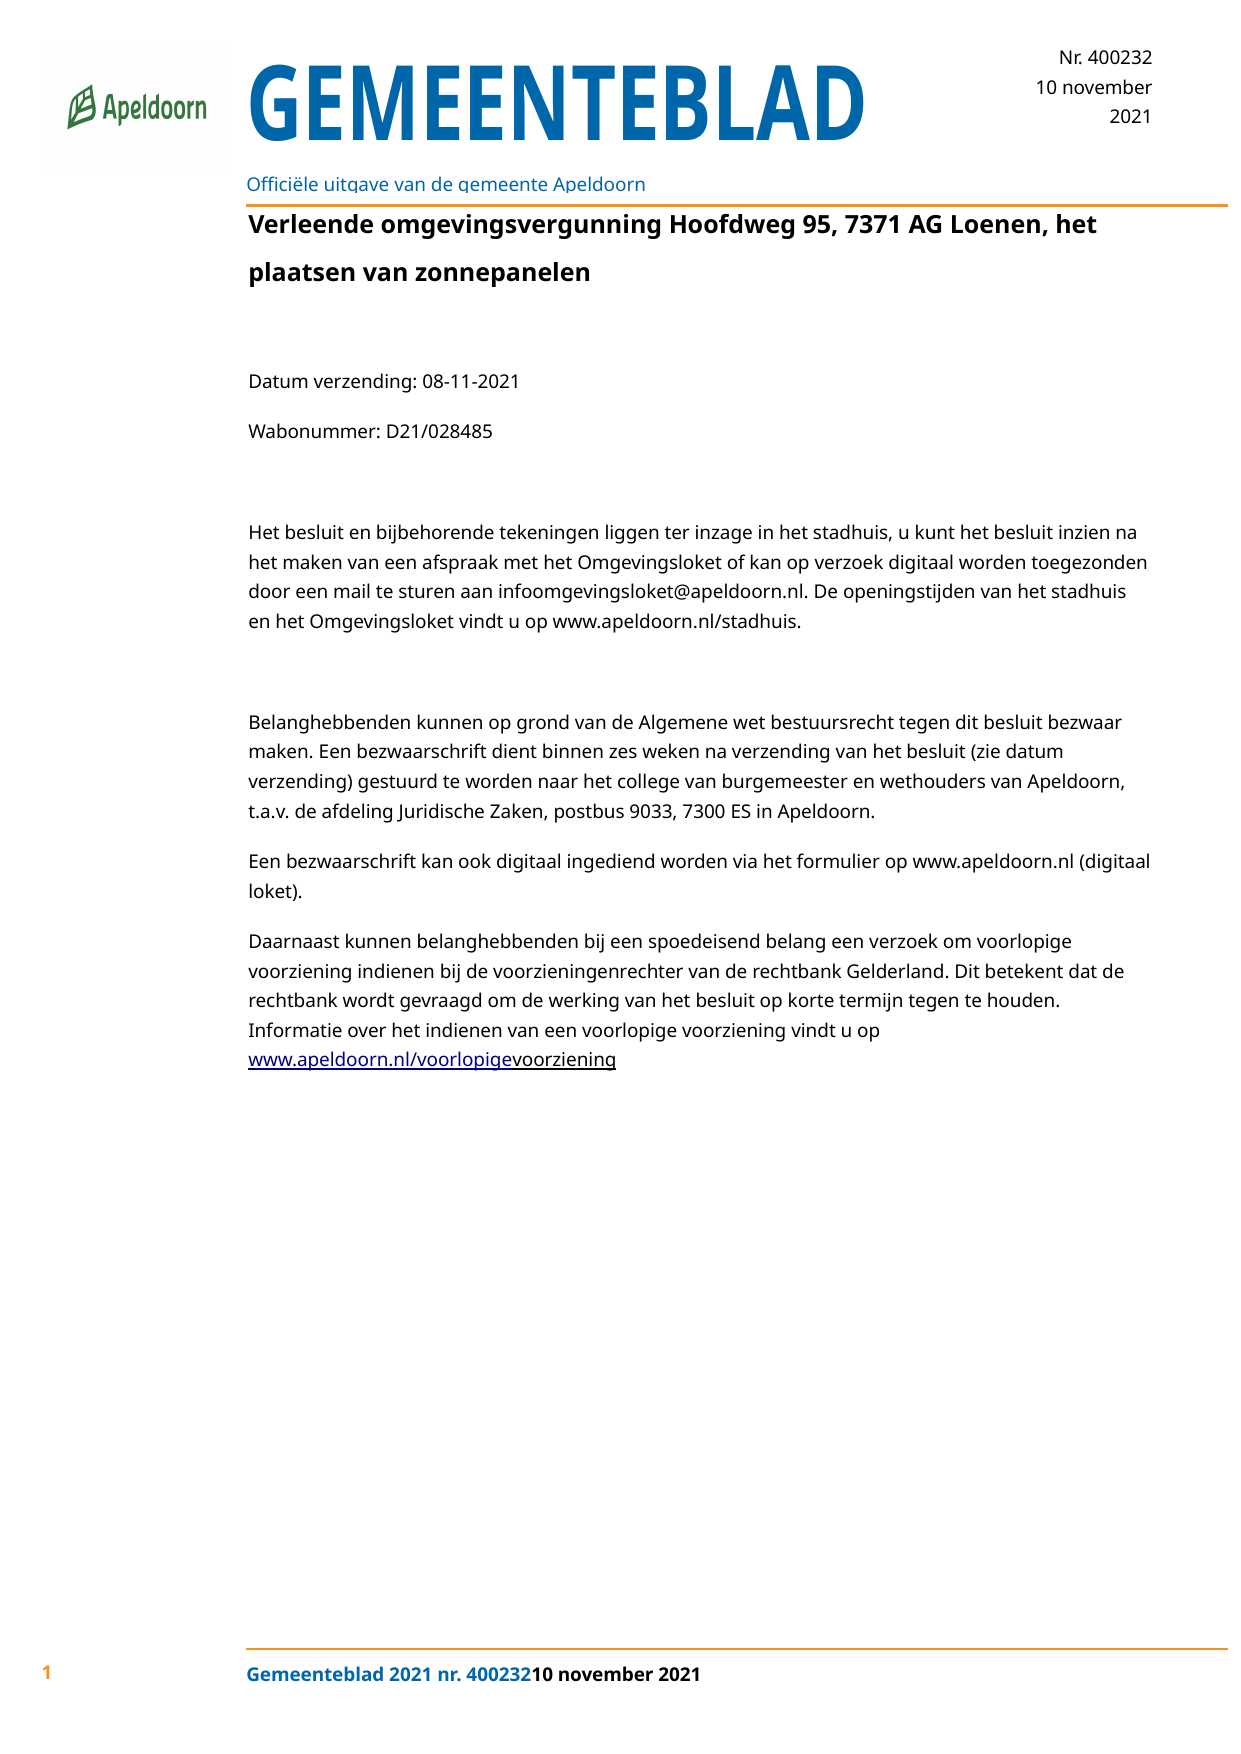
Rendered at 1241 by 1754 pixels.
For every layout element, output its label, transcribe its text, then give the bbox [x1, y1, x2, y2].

text Verleende omgevingsvergunning Hoofdweg 95, 7371 AG Loenen, het plaatsen van zonnepanelen [248, 207, 1152, 288]
text Daarnaast kunnen belanghebbenden bij een spoedeisend belang een verzoek om voorlopige voorziening indienen bij de voorzieningenrechter van de rechtbank Gelderland. Dit betekent dat de rechtbank wordt gevraagd om de werking van het besluit op korte termijn tegen te houden. Informatie over het indienen van een voorlopige voorziening vindt u op www.apeldoorn.nl/voorlopigevoorziening [248, 928, 1152, 1072]
text Een bezwaarschrift kan ook digitaal ingediend worden via het formulier op www.apeldoorn.nl (digitaal loket). [248, 848, 1152, 904]
text Belanghebbenden kunnen op grond van de Algemene wet bestuursrecht tegen dit besluit bezwaar maken. Een bezwaarschrift dient binnen zes weken na verzending van het besluit (zie datum verzending) gestuurd te worden naar het college van burgemeester en wethouders van Apeldoorn, t.a.v. de afdeling Juridische Zaken, postbus 9033, 7300 ES in Apeldoorn. [248, 709, 1152, 824]
text Het besluit en bijbehorende tekeningen liggen ter inzage in het stadhuis, u kunt het besluit inzien na het maken van een afspraak met het Omgevingsloket of kan op verzoek digitaal worden toegezonden door een mail te sturen aan infoomgevingsloket@apeldoorn.nl. De openingstijden van het stadhuis en het Omgevingsloket vindt u op www.apeldoorn.nl/stadhuis. [248, 519, 1152, 634]
picture [41, 47, 231, 172]
text Datum verzending: 08-11-2021 [248, 368, 1152, 394]
text Wabonummer: D21/028485 [248, 419, 1152, 444]
